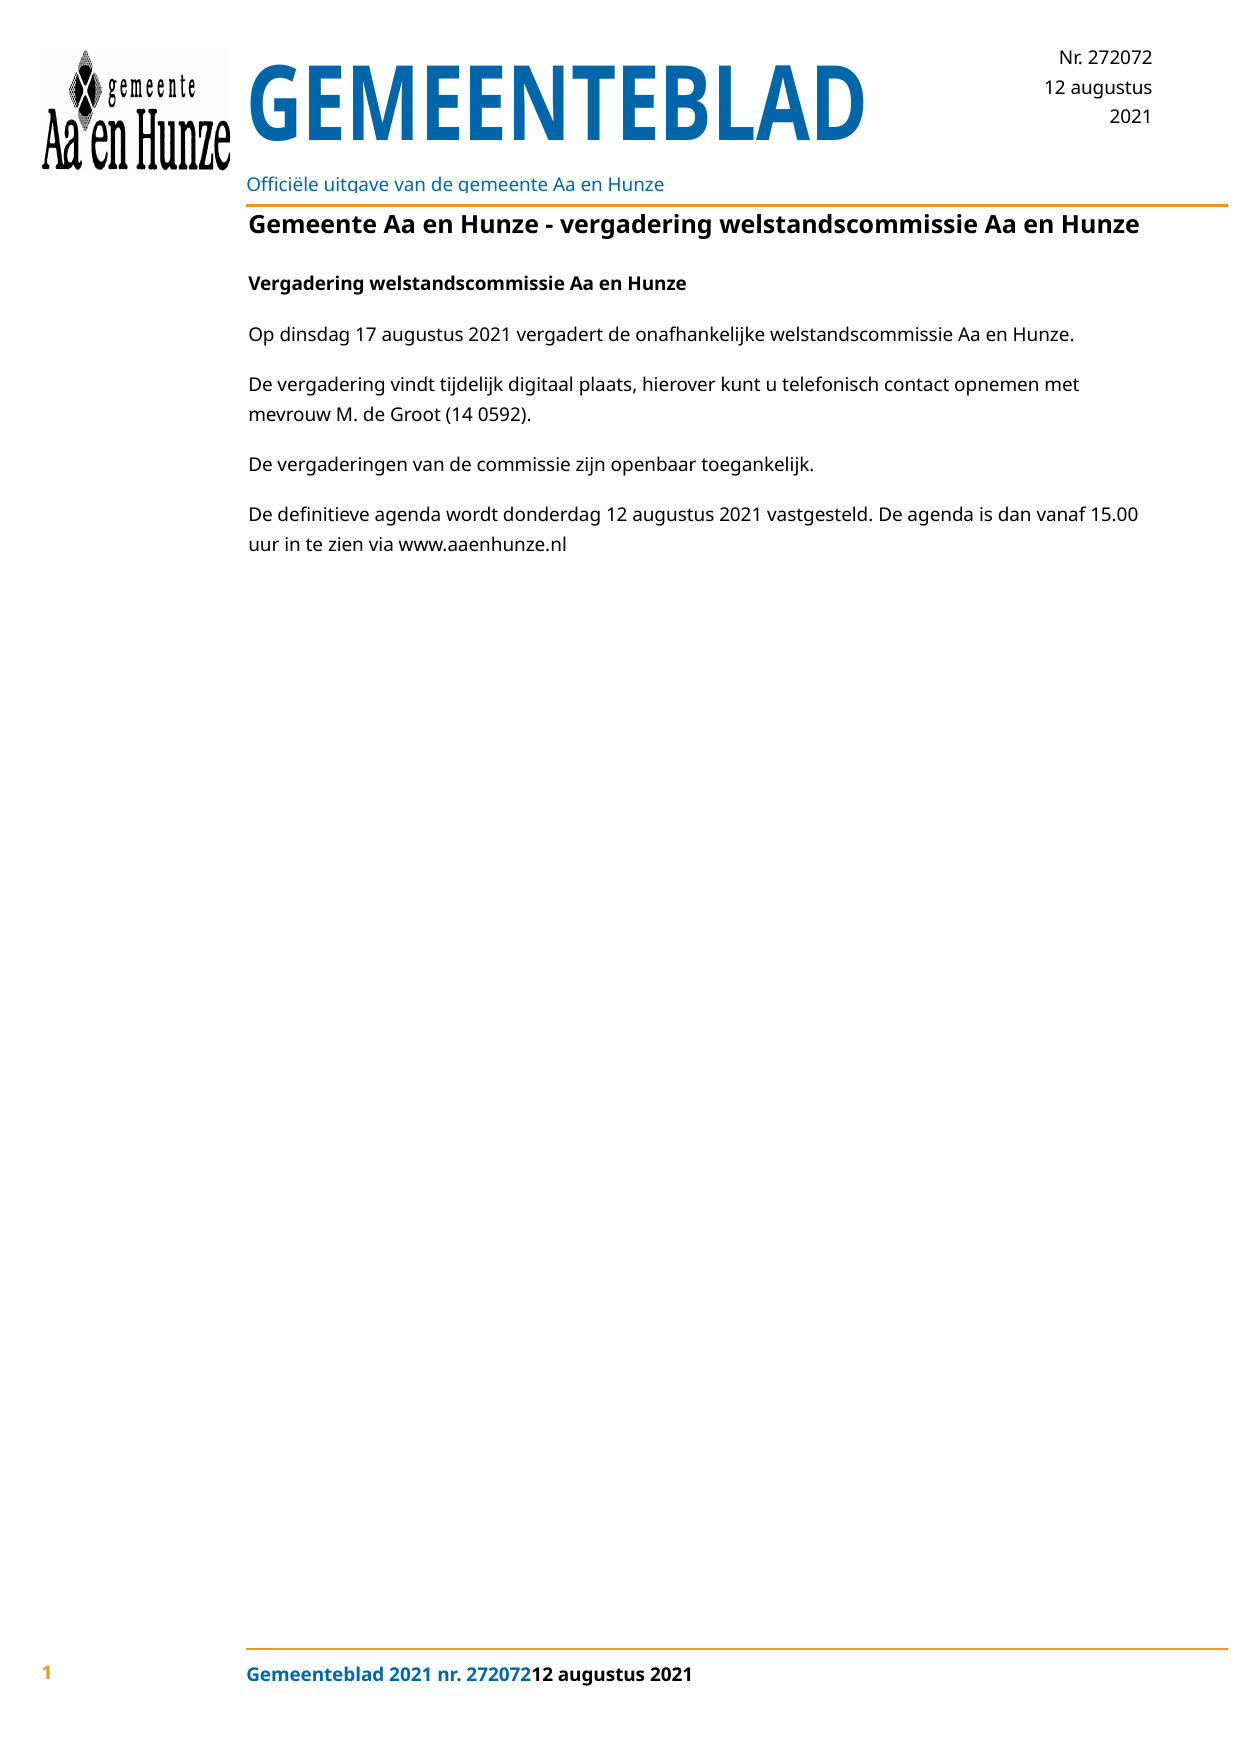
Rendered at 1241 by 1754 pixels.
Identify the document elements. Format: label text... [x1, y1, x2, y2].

text Gemeente Aa en Hunze - vergadering welstandscommissie Aa en Hunze [248, 207, 1152, 241]
text De vergaderingen van de commissie zijn openbaar toegankelijk. [248, 451, 1152, 477]
picture [41, 47, 231, 172]
text De definitieve agenda wordt donderdag 12 augustus 2021 vastgesteld. De agenda is dan vanaf 15.00 uur in te zien via www.aaenhunze.nl [248, 502, 1152, 557]
text Op dinsdag 17 augustus 2021 vergadert de onafhankelijke welstandscommissie Aa en Hunze. [248, 321, 1152, 346]
text De vergadering vindt tijdelijk digitaal plaats, hierover kunt u telefonisch contact opnemen met mevrouw M. de Groot (14 0592). [248, 371, 1152, 426]
text Vergadering welstandscommissie Aa en Hunze [248, 270, 1152, 296]
